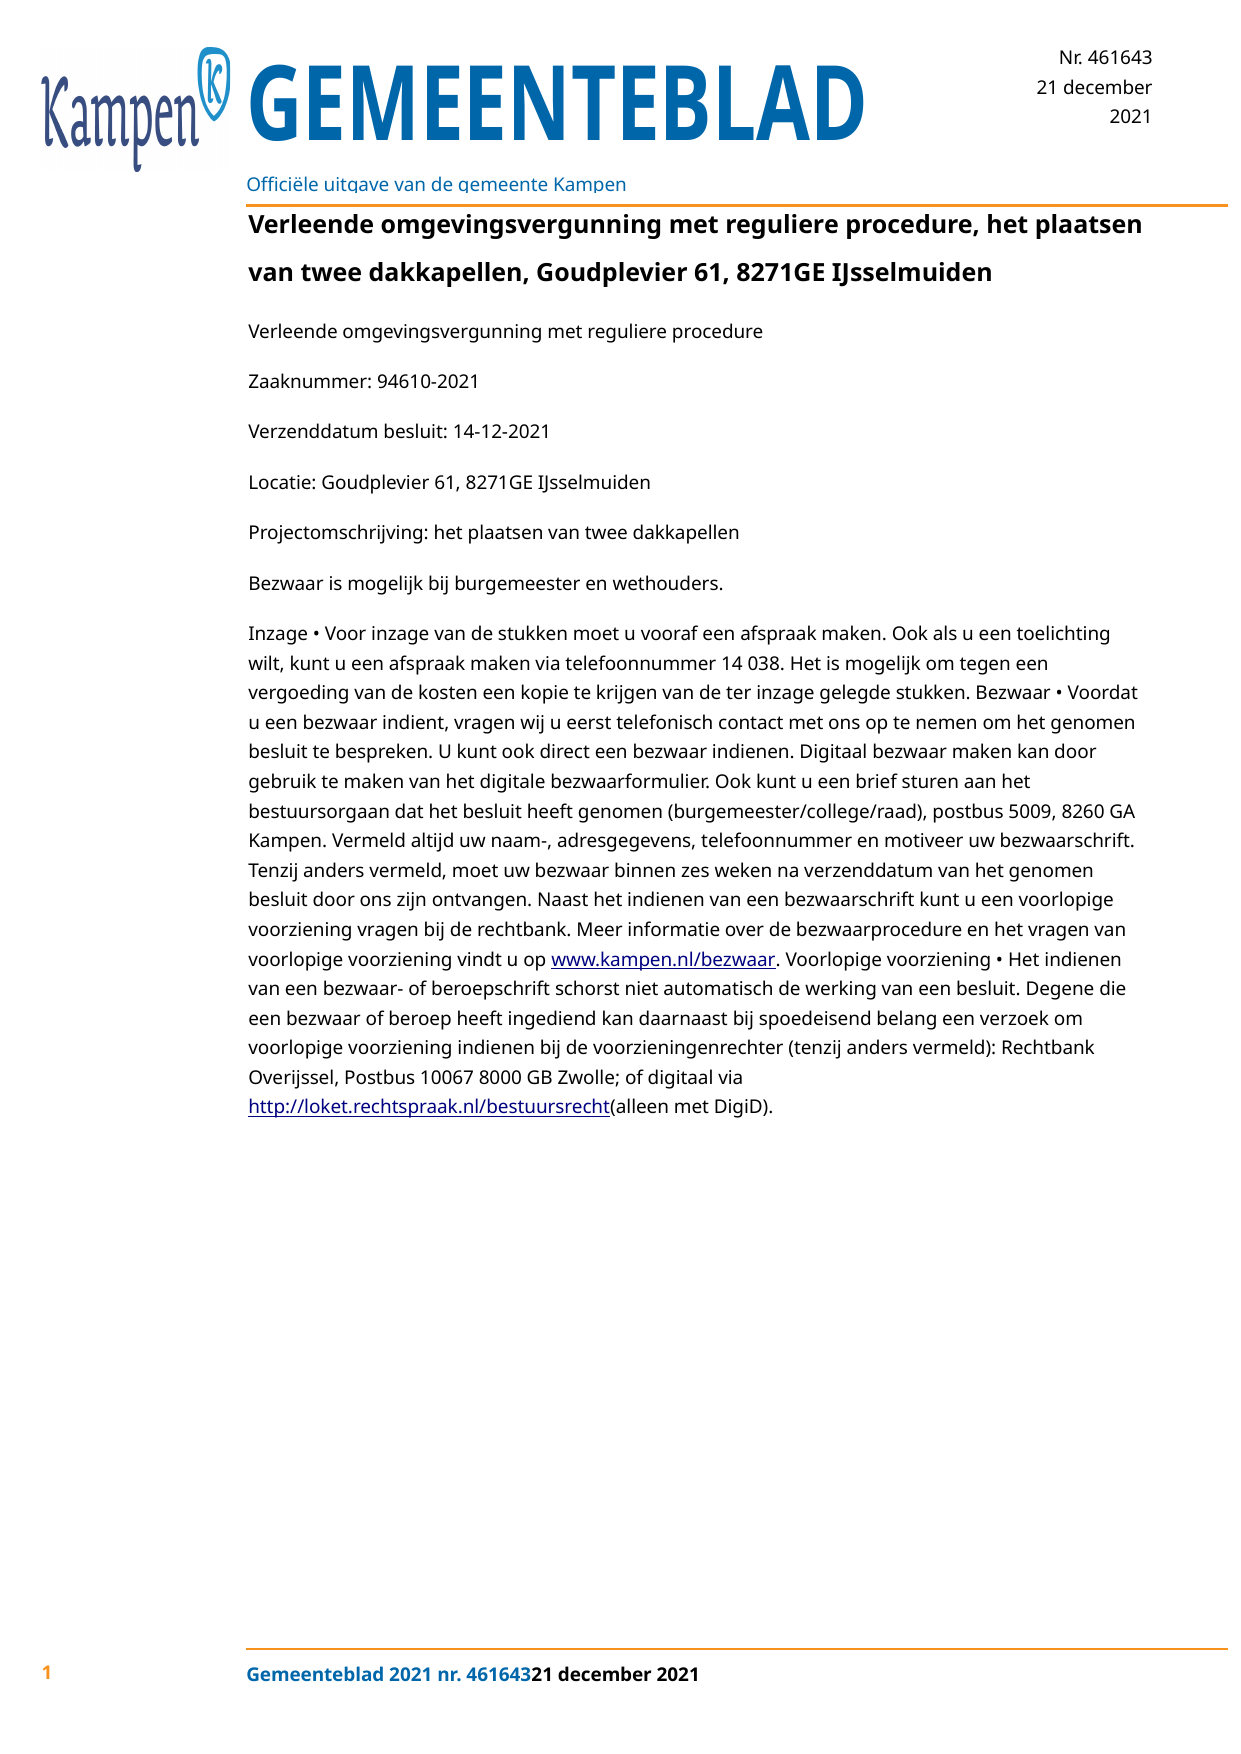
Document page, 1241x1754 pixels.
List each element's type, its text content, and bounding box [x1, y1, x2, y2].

text Locatie: Goudplevier 61, 8271GE IJsselmuiden [248, 469, 1152, 495]
picture [41, 47, 231, 172]
text Inzage • Voor inzage van de stukken moet u vooraf een afspraak maken. Ook als u een toelichting wilt, kunt u een afspraak maken via telefoonnummer 14 038. Het is mogelijk om tegen een vergoeding van de kosten een kopie te krijgen van de ter inzage gelegde stukken. Bezwaar • Voordat u een bezwaar indient, vragen wij u eerst telefonisch contact met ons op te nemen om het genomen besluit te bespreken. U kunt ook direct een bezwaar indienen. Digitaal bezwaar maken kan door gebruik te maken van het digitale bezwaarformulier. Ook kunt u een brief sturen aan het bestuursorgaan dat het besluit heeft genomen (burgemeester/college/raad), postbus 5009, 8260 GA Kampen. Vermeld altijd uw naam-, adresgegevens, telefoonnummer en motiveer uw bezwaarschrift. Tenzij anders vermeld, moet uw bezwaar binnen zes weken na verzenddatum van het genomen besluit door ons zijn ontvangen. Naast het indienen van een bezwaarschrift kunt u een voorlopige voorziening vragen bij de rechtbank. Meer informatie over de bezwaarprocedure en het vragen van voorlopige voorziening vindt u op www.kampen.nl/bezwaar. Voorlopige voorziening • Het indienen van een bezwaar- of beroepschrift schorst niet automatisch de werking van een besluit. Degene die een bezwaar of beroep heeft ingediend kan daarnaast bij spoedeisend belang een verzoek om voorlopige voorziening indienen bij de voorzieningenrechter (tenzij anders vermeld): Rechtbank Overijssel, Postbus 10067 8000 GB Zwolle; of digitaal via http://loket.rechtspraak.nl/bestuursrecht(alleen met DigiD). [248, 620, 1152, 1119]
text Verleende omgevingsvergunning met reguliere procedure, het plaatsen van twee dakkapellen, Goudplevier 61, 8271GE IJsselmuiden [248, 207, 1152, 288]
text Bezwaar is mogelijk bij burgemeester en wethouders. [248, 570, 1152, 596]
text Verleende omgevingsvergunning met reguliere procedure [248, 318, 1152, 344]
text Projectomschrijving: het plaatsen van twee dakkapellen [248, 519, 1152, 545]
text Zaaknummer: 94610-2021 [248, 368, 1152, 394]
text Verzenddatum besluit: 14-12-2021 [248, 419, 1152, 444]
